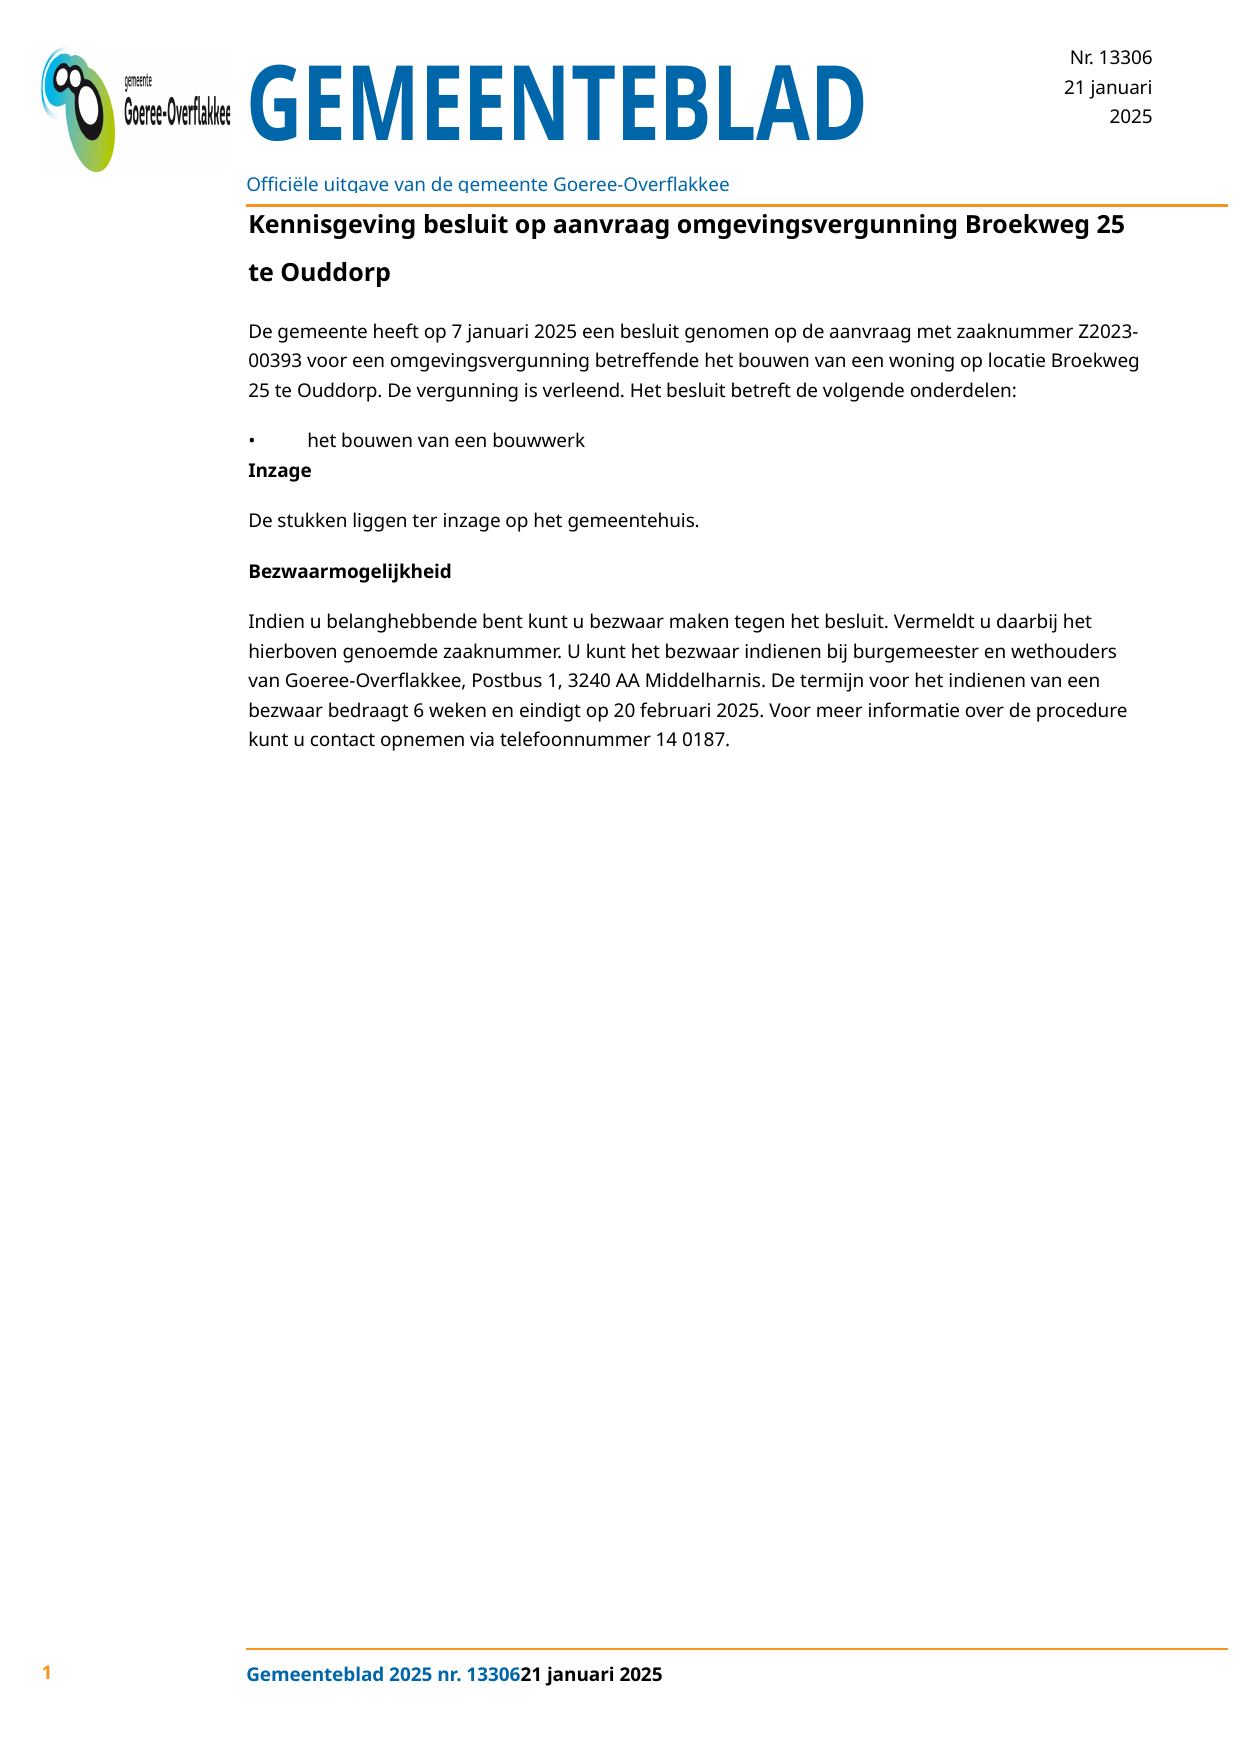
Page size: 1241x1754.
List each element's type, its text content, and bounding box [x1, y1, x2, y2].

list het bouwen van een bouwwerk [248, 427, 1152, 453]
text Inzage [248, 457, 1152, 483]
picture [41, 47, 231, 172]
text Indien u belanghebbende bent kunt u bezwaar maken tegen het besluit. Vermeldt u daarbij het hierboven genoemde zaaknummer. U kunt het bezwaar indienen bij burgemeester en wethouders van Goeree-Overflakkee, Postbus 1, 3240 AA Middelharnis. De termijn voor het indienen van een bezwaar bedraagt 6 weken en eindigt op 20 februari 2025. Voor meer informatie over de procedure kunt u contact opnemen via telefoonnummer 14 0187. [248, 608, 1152, 752]
text De stukken liggen ter inzage op het gemeentehuis. [248, 507, 1152, 533]
text Bezwaarmogelijkheid [248, 558, 1152, 584]
text De gemeente heeft op 7 januari 2025 een besluit genomen op de aanvraag met zaaknummer Z2023-00393 voor een omgevingsvergunning betreffende het bouwen van een woning op locatie Broekweg 25 te Ouddorp. De vergunning is verleend. Het besluit betreft de volgende onderdelen: [248, 318, 1152, 403]
text Kennisgeving besluit op aanvraag omgevingsvergunning Broekweg 25 te Ouddorp [248, 207, 1152, 288]
